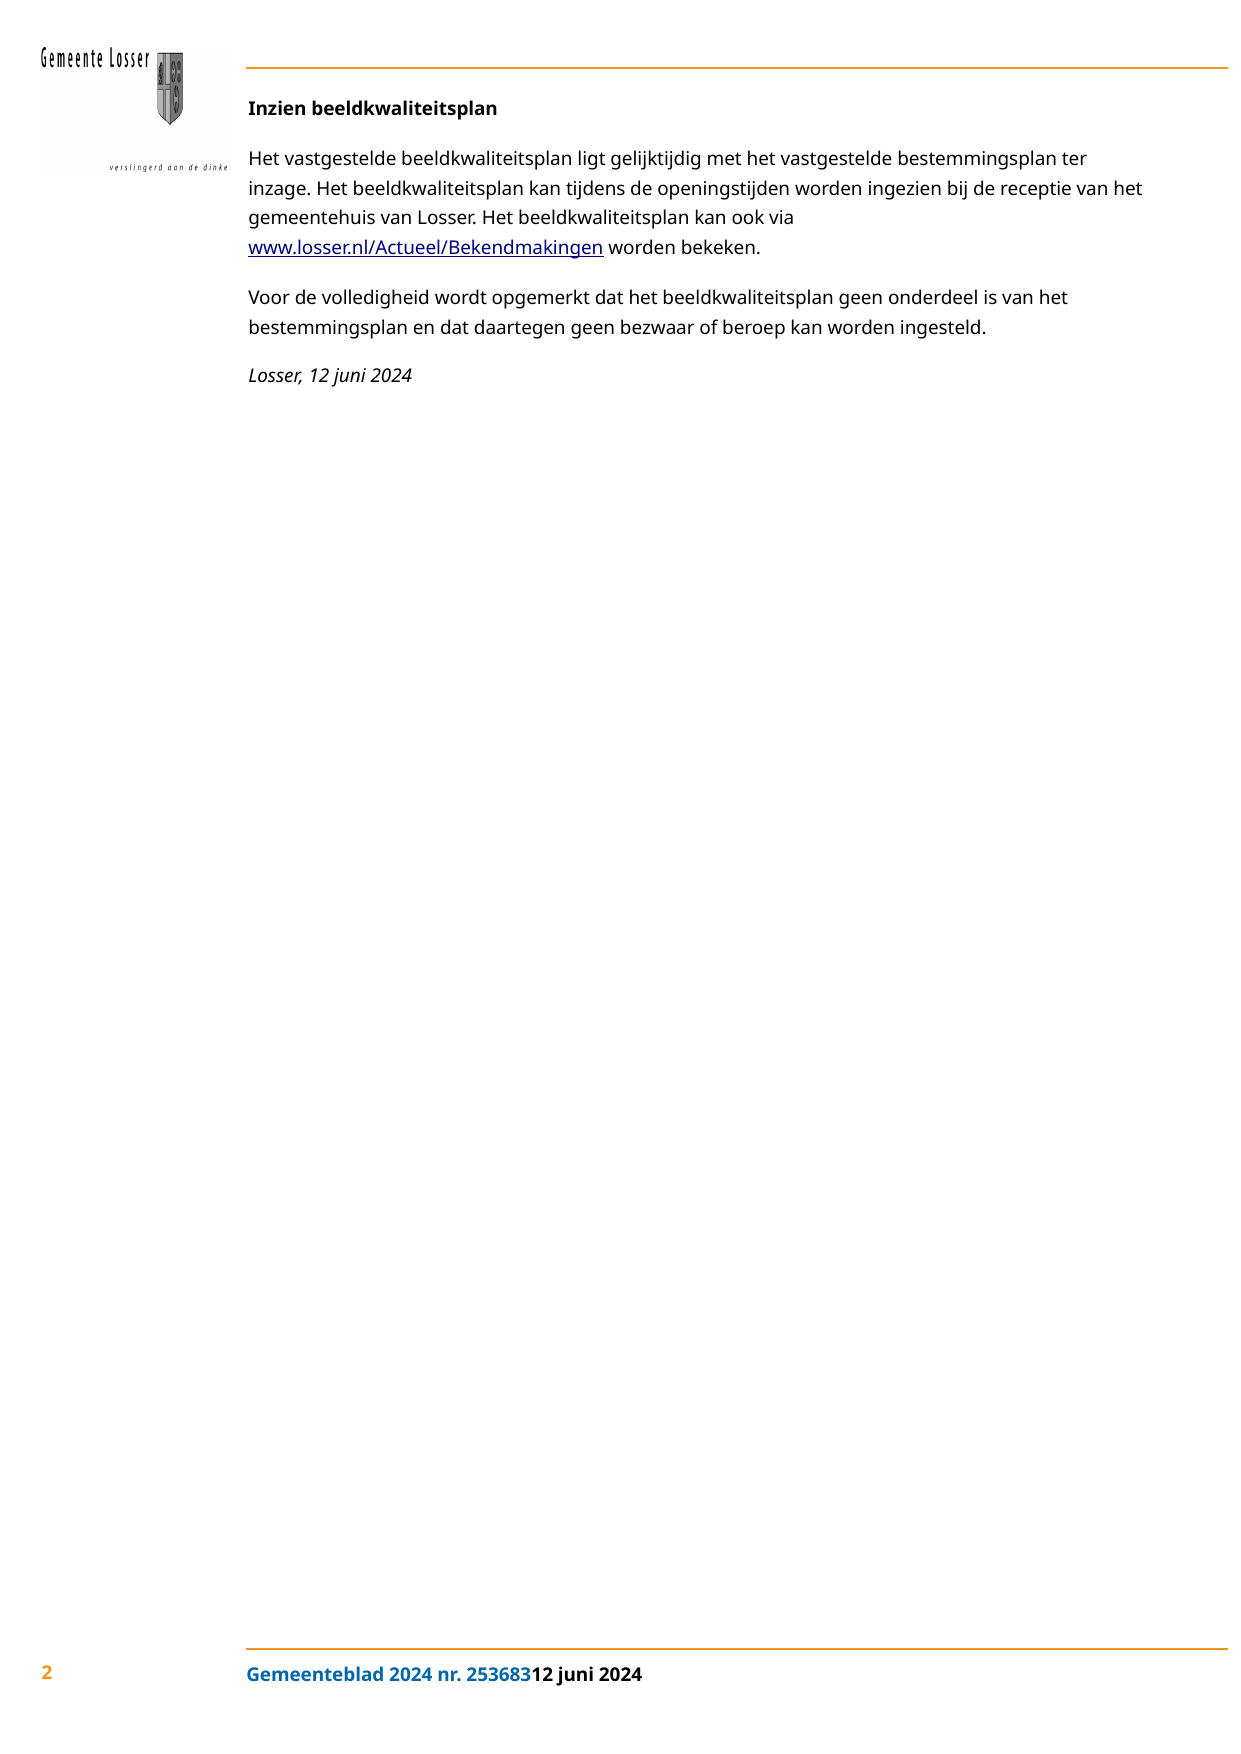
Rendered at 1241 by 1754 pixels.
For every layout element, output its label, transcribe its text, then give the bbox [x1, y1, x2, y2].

text Inzien beeldkwaliteitsplan [248, 95, 1152, 121]
text Het vastgestelde beeldkwaliteitsplan ligt gelijktijdig met het vastgestelde bestemmingsplan ter inzage. Het beeldkwaliteitsplan kan tijdens de openingstijden worden ingezien bij de receptie van het gemeentehuis van Losser. Het beeldkwaliteitsplan kan ook via www.losser.nl/Actueel/Bekendmakingen worden bekeken. [248, 145, 1152, 260]
text Voor de volledigheid wordt opgemerkt dat het beeldkwaliteitsplan geen onderdeel is van het bestemmingsplan en dat daartegen geen bezwaar of beroep kan worden ingesteld. [248, 284, 1152, 340]
picture [41, 47, 231, 172]
text Losser, 12 juni 2024 [248, 362, 1152, 387]
